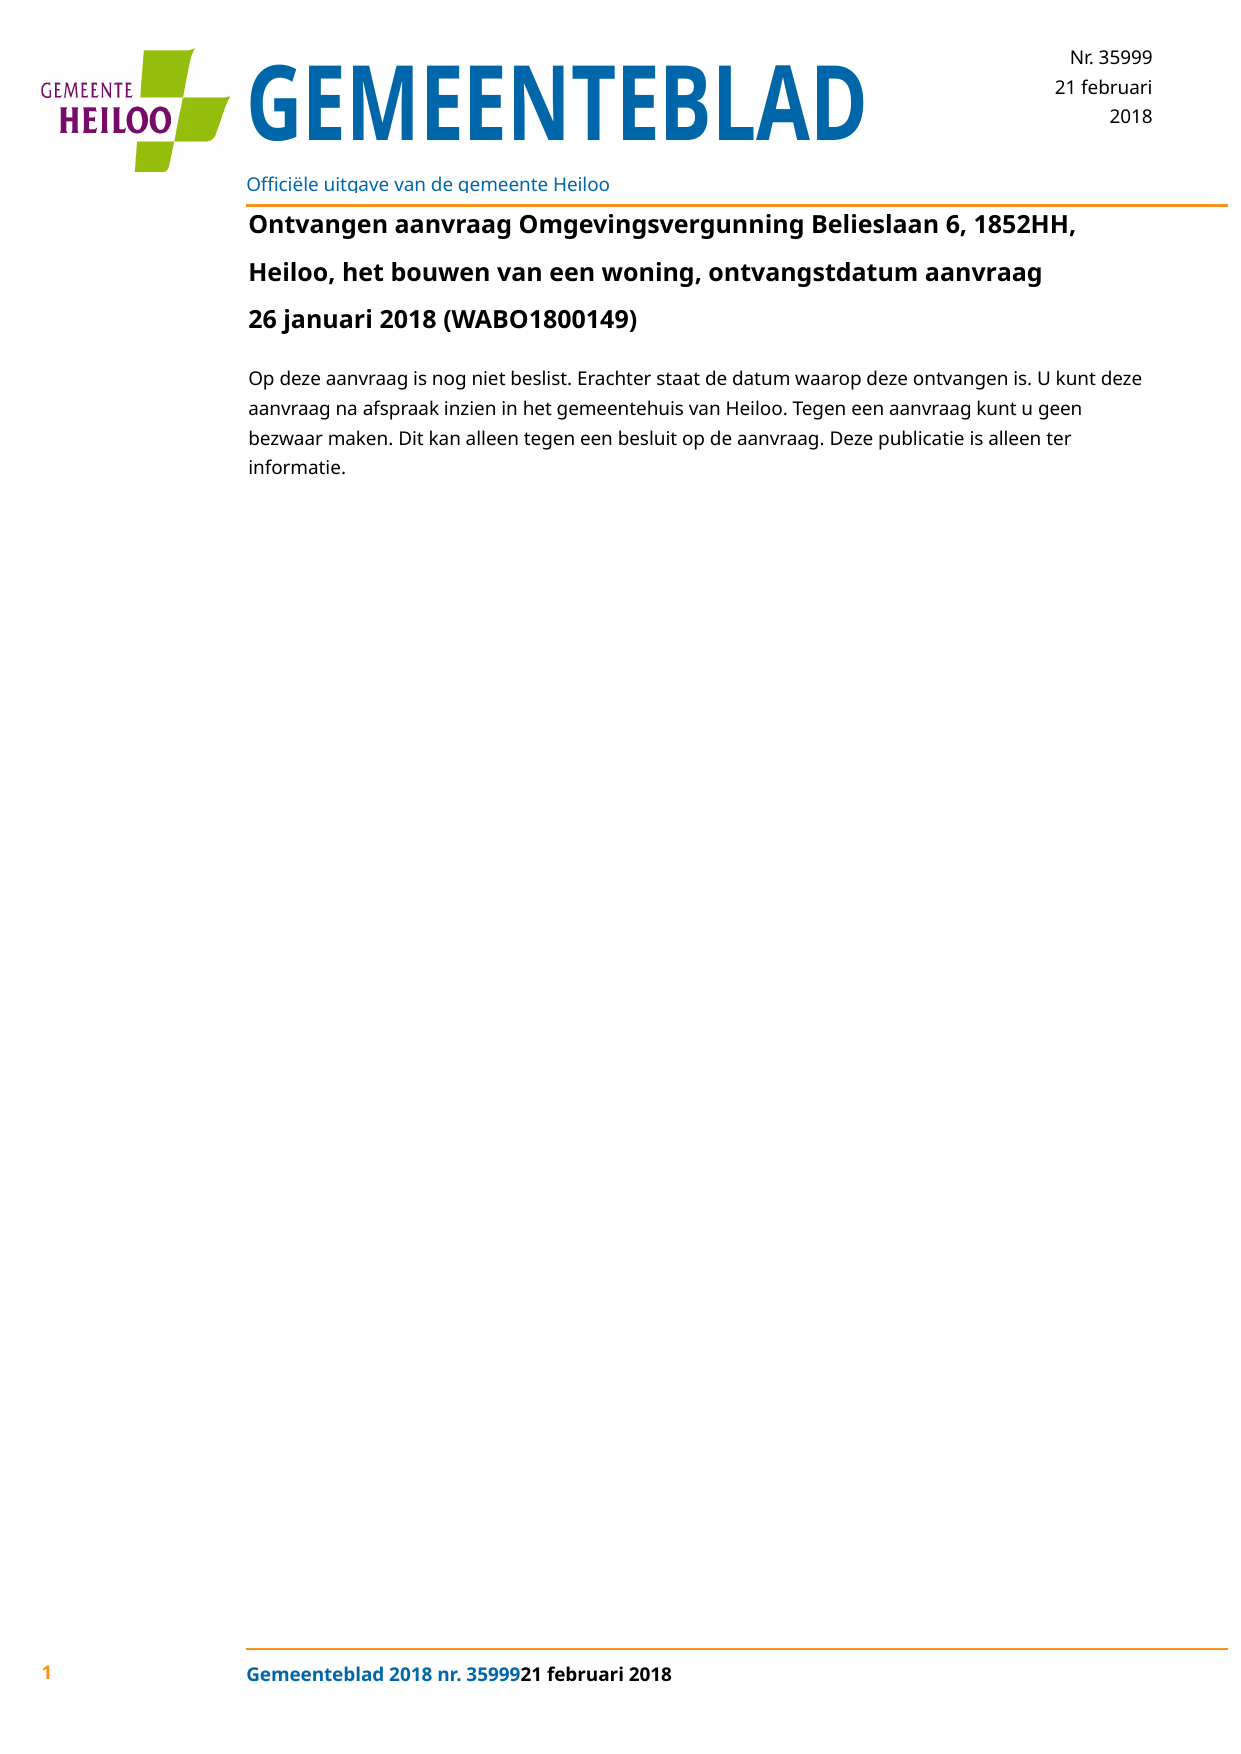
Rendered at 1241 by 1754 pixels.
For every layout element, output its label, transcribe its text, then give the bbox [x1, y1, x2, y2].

text Ontvangen aanvraag Omgevingsvergunning Belieslaan 6, 1852HH, Heiloo, het bouwen van een woning, ontvangstdatum aanvraag 26 januari 2018 (WABO1800149) [248, 207, 1152, 336]
picture [41, 47, 231, 172]
text Op deze aanvraag is nog niet beslist. Erachter staat de datum waarop deze ontvangen is. U kunt deze aanvraag na afspraak inzien in het gemeentehuis van Heiloo. Tegen een aanvraag kunt u geen bezwaar maken. Dit kan alleen tegen een besluit op de aanvraag. Deze publicatie is alleen ter informatie. [248, 366, 1152, 480]
